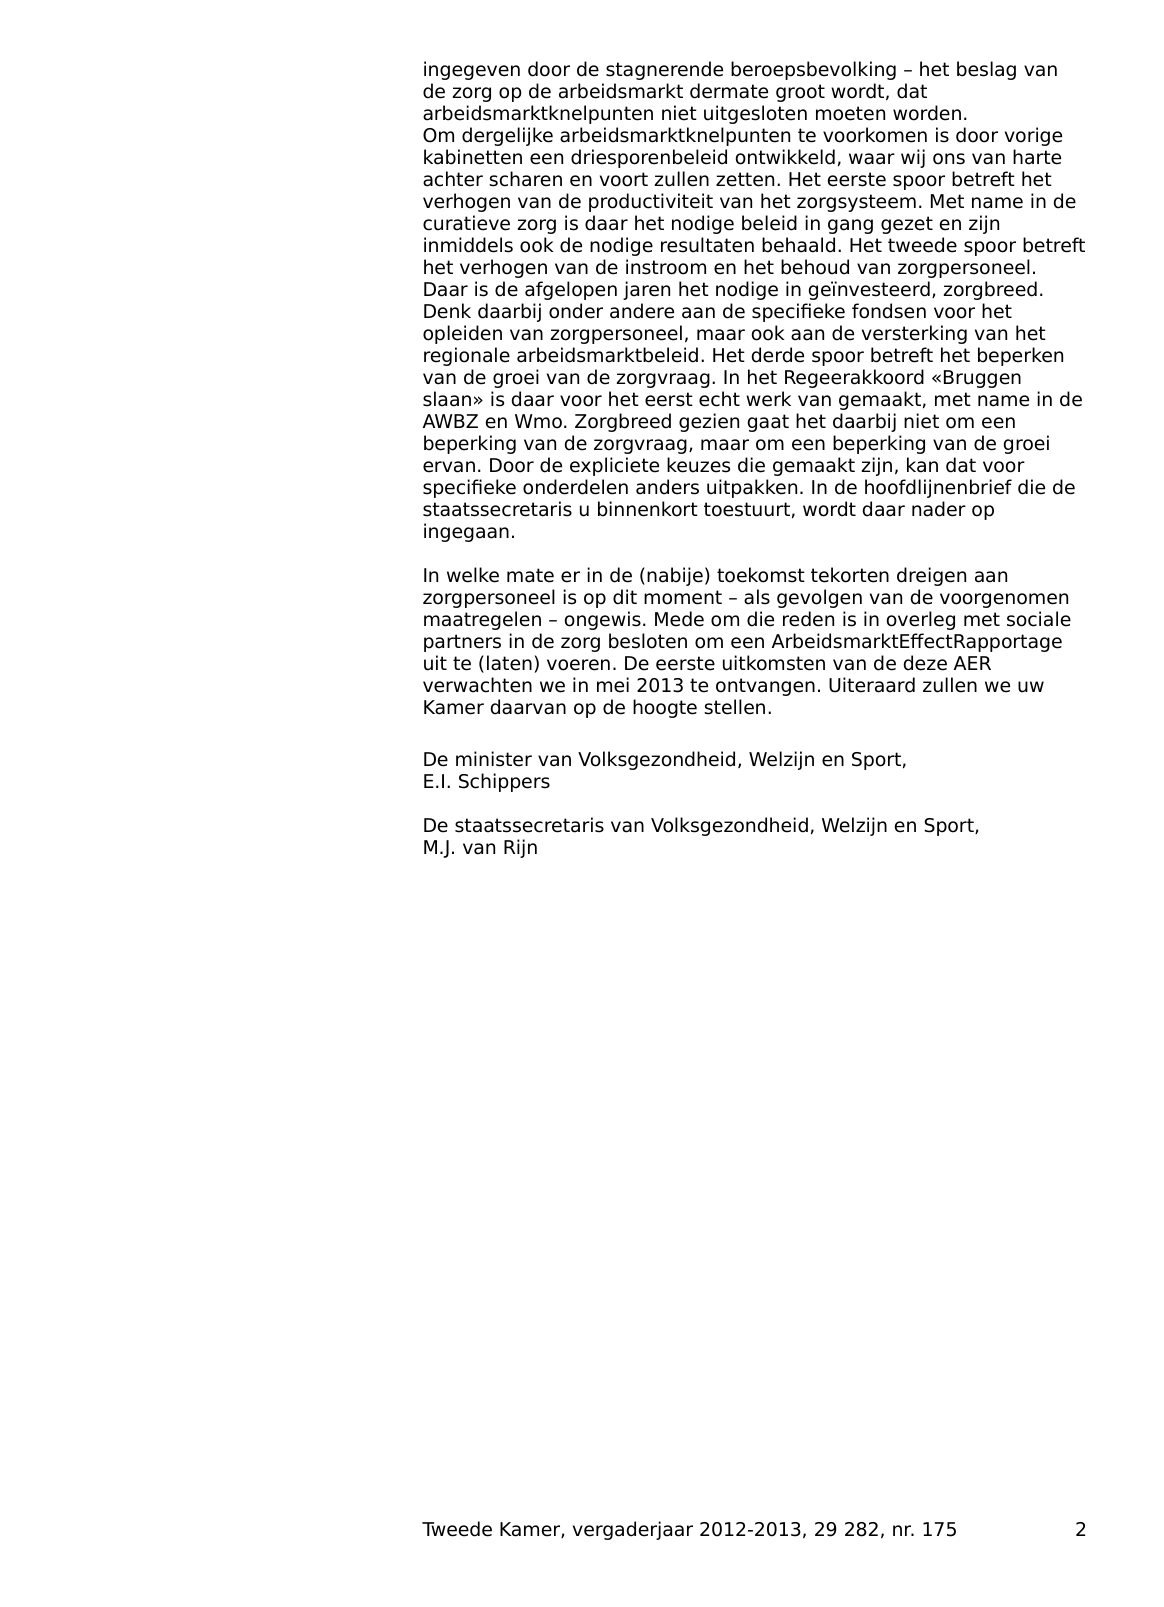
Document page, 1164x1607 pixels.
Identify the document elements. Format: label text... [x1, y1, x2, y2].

text In welke mate er in de (nabije) toekomst tekorten dreigen aan zorgpersoneel is op dit moment – als gevolgen van de voorgenomen maatregelen – ongewis. Mede om die reden is in overleg met sociale partners in de zorg besloten om een ArbeidsmarktEffectRapportage uit te (laten) voeren. De eerste uitkomsten van de deze AER verwachten we in mei 2013 te ontvangen. Uiteraard zullen we uw Kamer daarvan op de hoogte stellen. [422, 565, 1087, 719]
text De staatssecretaris van Volksgezondheid, Welzijn en Sport, M.J. van Rijn [422, 815, 1087, 859]
text ingegeven door de stagnerende beroepsbevolking – het beslag van de zorg op de arbeidsmarkt dermate groot wordt, dat arbeidsmarktknelpunten niet uitgesloten moeten worden. [422, 59, 1087, 125]
text Om dergelijke arbeidsmarktknelpunten te voorkomen is door vorige kabinetten een driesporenbeleid ontwikkeld, waar wij ons van harte achter scharen en voort zullen zetten. Het eerste spoor betreft het verhogen van de productiviteit van het zorgsysteem. Met name in de curatieve zorg is daar het nodige beleid in gang gezet en zijn inmiddels ook de nodige resultaten behaald. Het tweede spoor betreft het verhogen van de instroom en het behoud van zorgpersoneel. Daar is de afgelopen jaren het nodige in geïnvesteerd, zorgbreed. Denk daarbij onder andere aan de specifieke fondsen voor het opleiden van zorgpersoneel, maar ook aan de versterking van het regionale arbeidsmarktbeleid. Het derde spoor betreft het beperken van de groei van de zorgvraag. In het Regeerakkoord «Bruggen slaan» is daar voor het eerst echt werk van gemaakt, met name in de AWBZ en Wmo. Zorgbreed gezien gaat het daarbij niet om een beperking van de zorgvraag, maar om een beperking van de groei ervan. Door de expliciete keuzes die gemaakt zijn, kan dat voor specifieke onderdelen anders uitpakken. In de hoofdlijnenbrief die de staatssecretaris u binnenkort toestuurt, wordt daar nader op ingegaan. [422, 125, 1087, 543]
text De minister van Volksgezondheid, Welzijn en Sport, E.I. Schippers [422, 749, 1087, 793]
